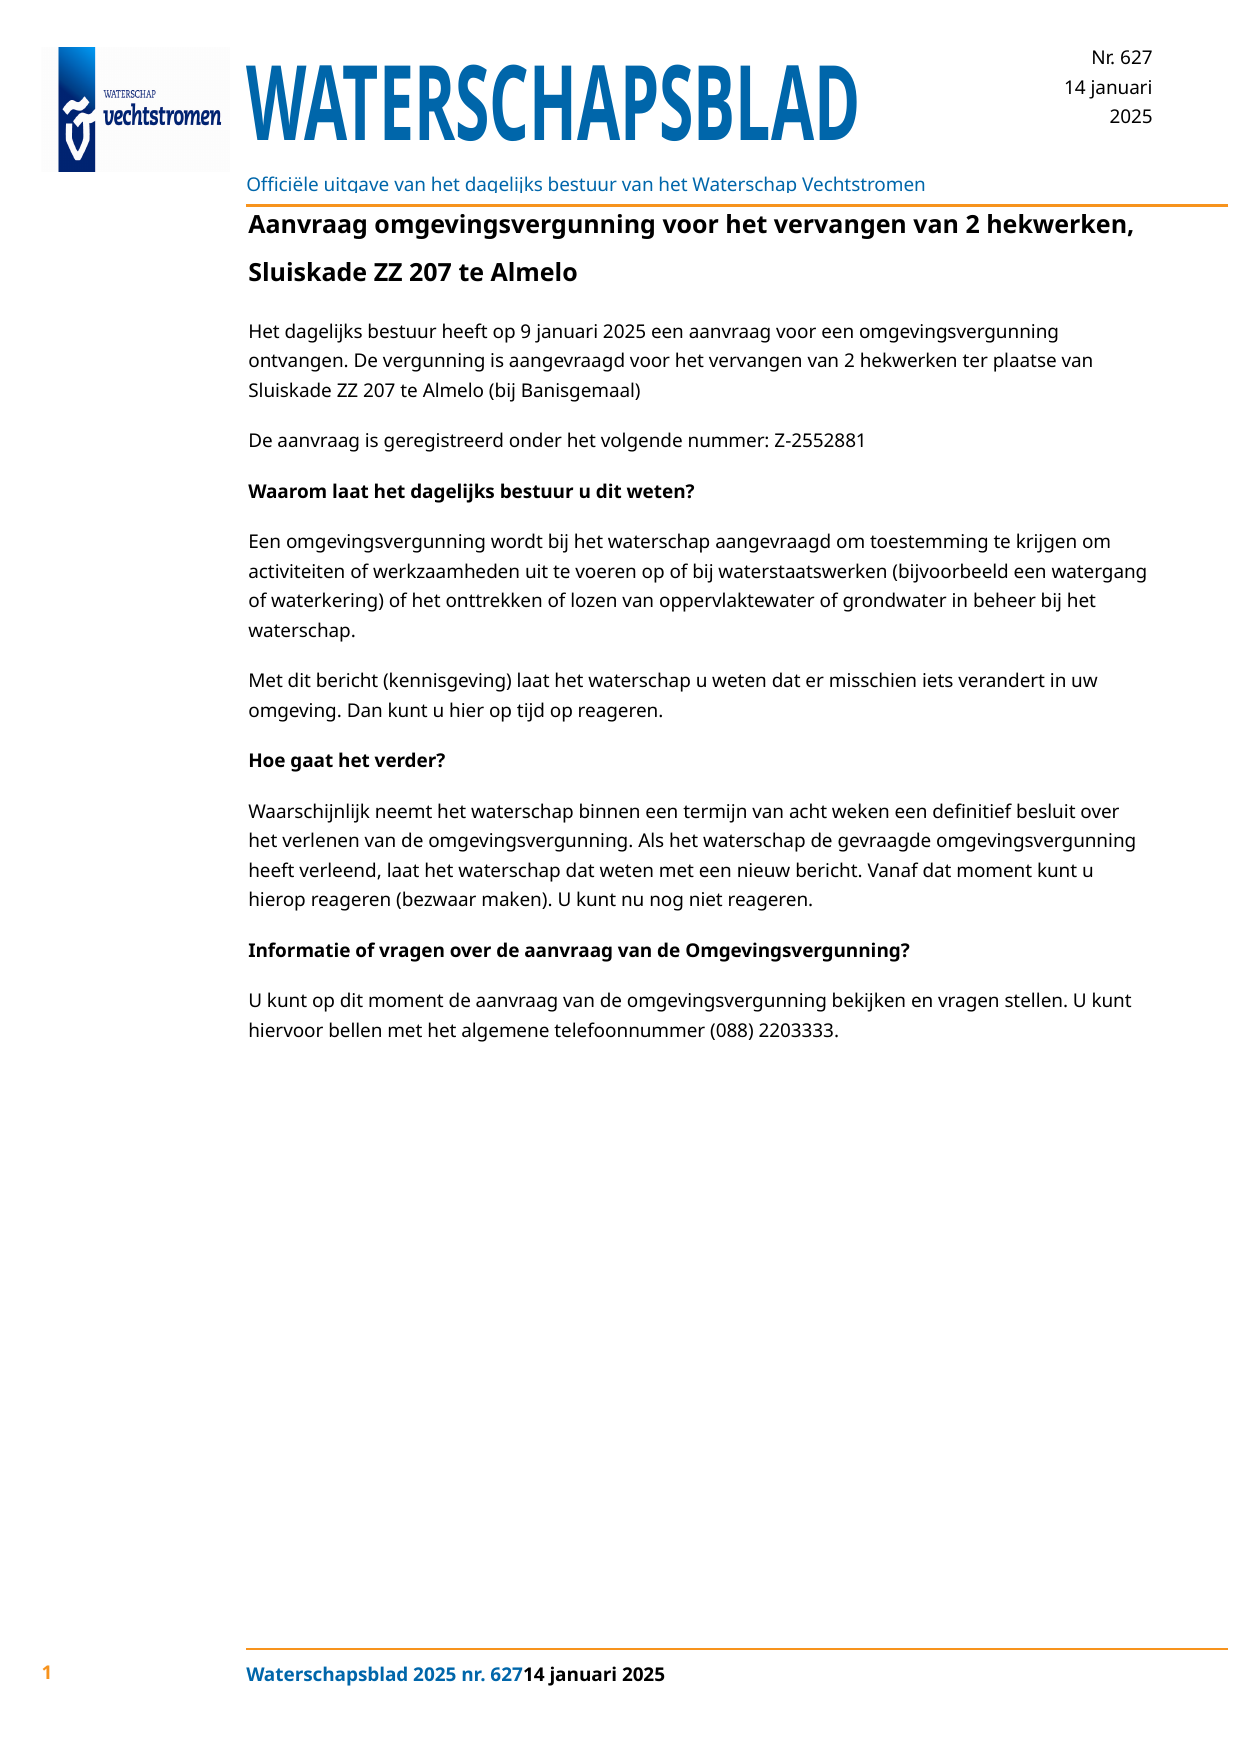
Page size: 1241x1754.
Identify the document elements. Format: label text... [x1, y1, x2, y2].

text Hoe gaat het verder? [248, 747, 1152, 773]
text Een omgevingsvergunning wordt bij het waterschap aangevraagd om toestemming te krijgen om activiteiten of werkzaamheden uit te voeren op of bij waterstaatswerken (bijvoorbeeld een watergang of waterkering) of het onttrekken of lozen van oppervlaktewater of grondwater in beheer bij het waterschap. [248, 528, 1152, 643]
text Het dagelijks bestuur heeft op 9 januari 2025 een aanvraag voor een omgevingsvergunning ontvangen. De vergunning is aangevraagd voor het vervangen van 2 hekwerken ter plaatse van Sluiskade ZZ 207 te Almelo (bij Banisgemaal) [248, 318, 1152, 403]
text U kunt op dit moment de aanvraag van de omgevingsvergunning bekijken en vragen stellen. U kunt hiervoor bellen met het algemene telefoonnummer (088) 2203333. [248, 987, 1152, 1043]
text Aanvraag omgevingsvergunning voor het vervangen van 2 hekwerken, Sluiskade ZZ 207 te Almelo [248, 207, 1152, 288]
text Met dit bericht (kennisgeving) laat het waterschap u weten dat er misschien iets verandert in uw omgeving. Dan kunt u hier op tijd op reageren. [248, 667, 1152, 723]
text Informatie of vragen over de aanvraag van de Omgevingsvergunning? [248, 937, 1152, 963]
text De aanvraag is geregistreerd onder het volgende nummer: Z-2552881 [248, 427, 1152, 453]
text Waarom laat het dagelijks bestuur u dit weten? [248, 478, 1152, 504]
text Waarschijnlijk neemt het waterschap binnen een termijn van acht weken een definitief besluit over het verlenen van de omgevingsvergunning. Als het waterschap de gevraagde omgevingsvergunning heeft verleend, laat het waterschap dat weten met een nieuw bericht. Vanaf dat moment kunt u hierop reageren (bezwaar maken). U kunt nu nog niet reageren. [248, 798, 1152, 912]
picture [41, 47, 231, 172]
